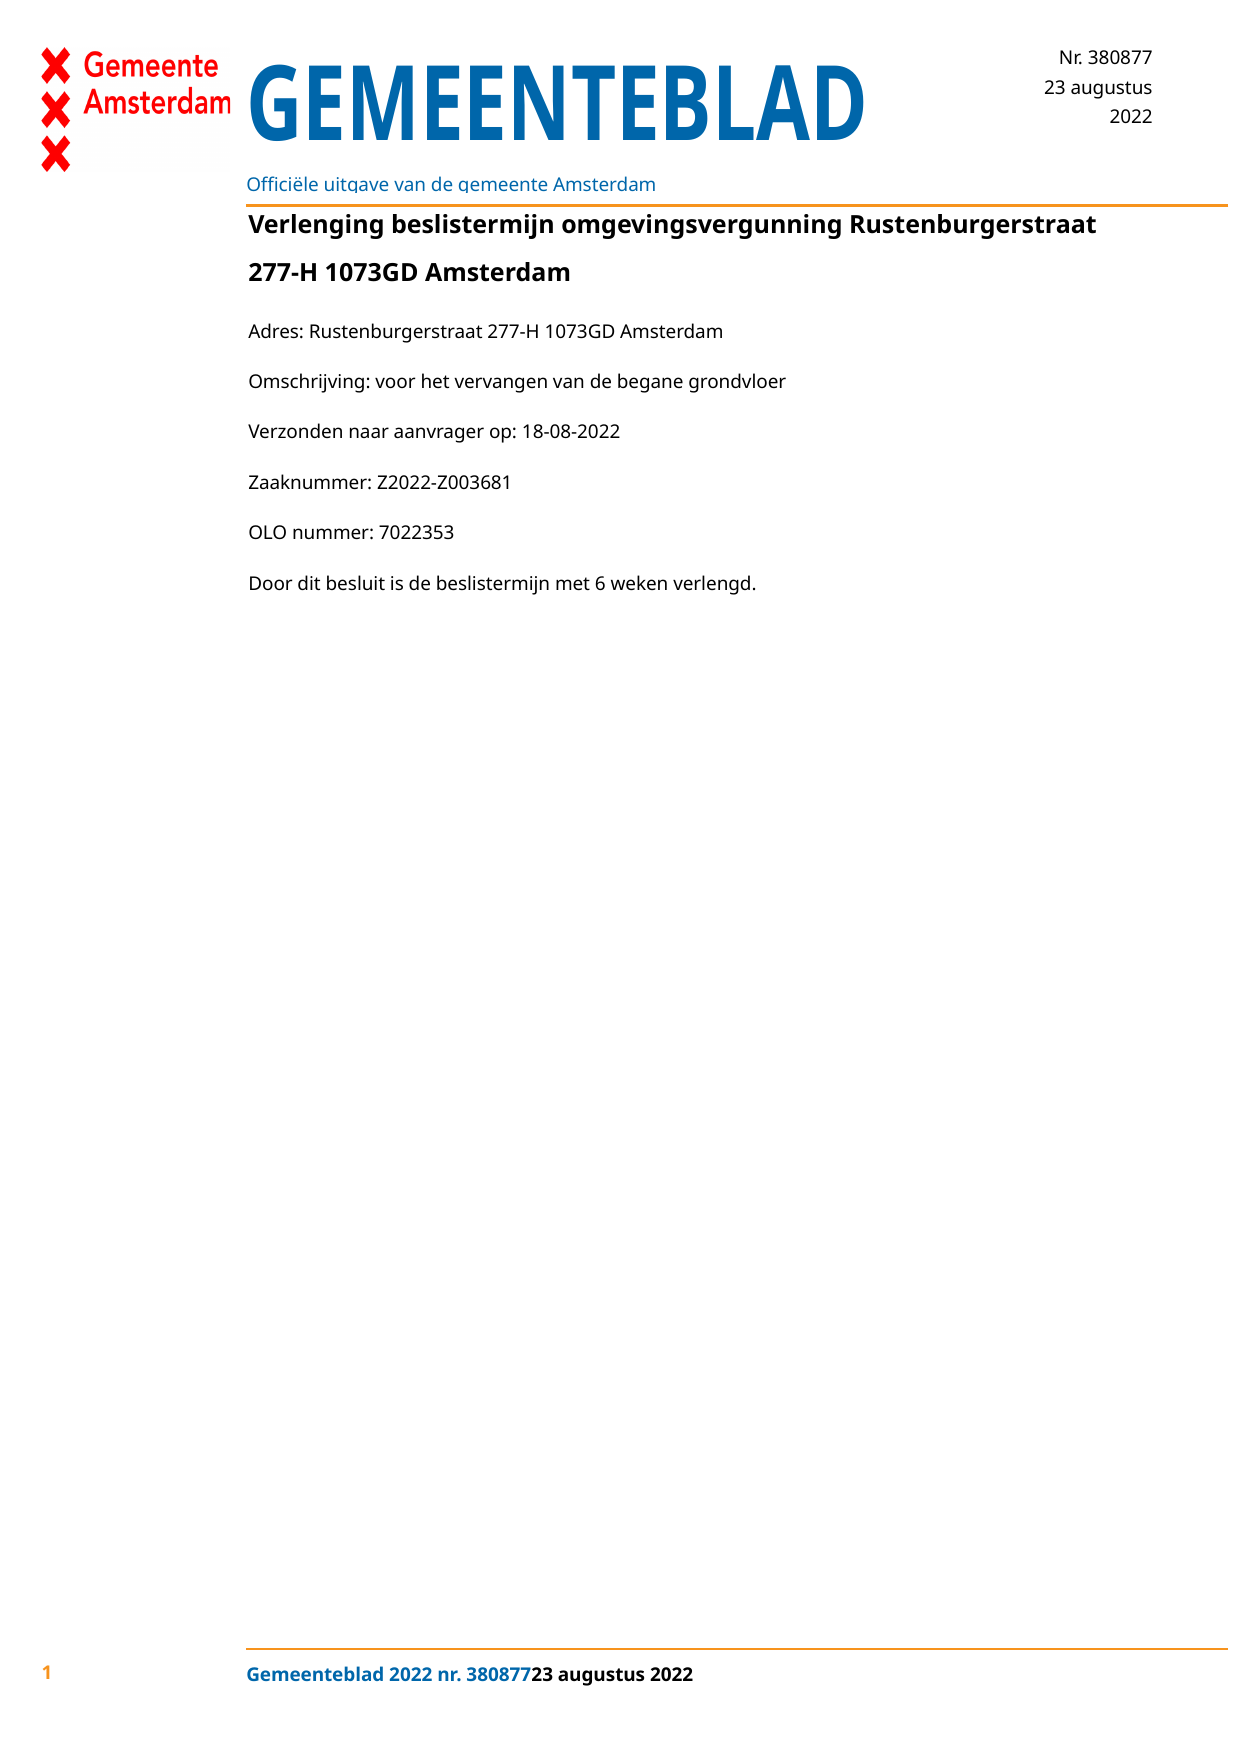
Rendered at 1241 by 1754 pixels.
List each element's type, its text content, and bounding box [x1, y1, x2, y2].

text Verlenging beslistermijn omgevingsvergunning Rustenburgerstraat 277-H 1073GD Amsterdam [248, 207, 1152, 288]
text Verzonden naar aanvrager op: 18-08-2022 [248, 419, 1152, 444]
text Omschrijving: voor het vervangen van de begane grondvloer [248, 368, 1152, 394]
picture [41, 47, 231, 172]
text Zaaknummer: Z2022-Z003681 [248, 469, 1152, 495]
text Adres: Rustenburgerstraat 277-H 1073GD Amsterdam [248, 318, 1152, 344]
text OLO nummer: 7022353 [248, 519, 1152, 545]
text Door dit besluit is de beslistermijn met 6 weken verlengd. [248, 570, 1152, 596]
